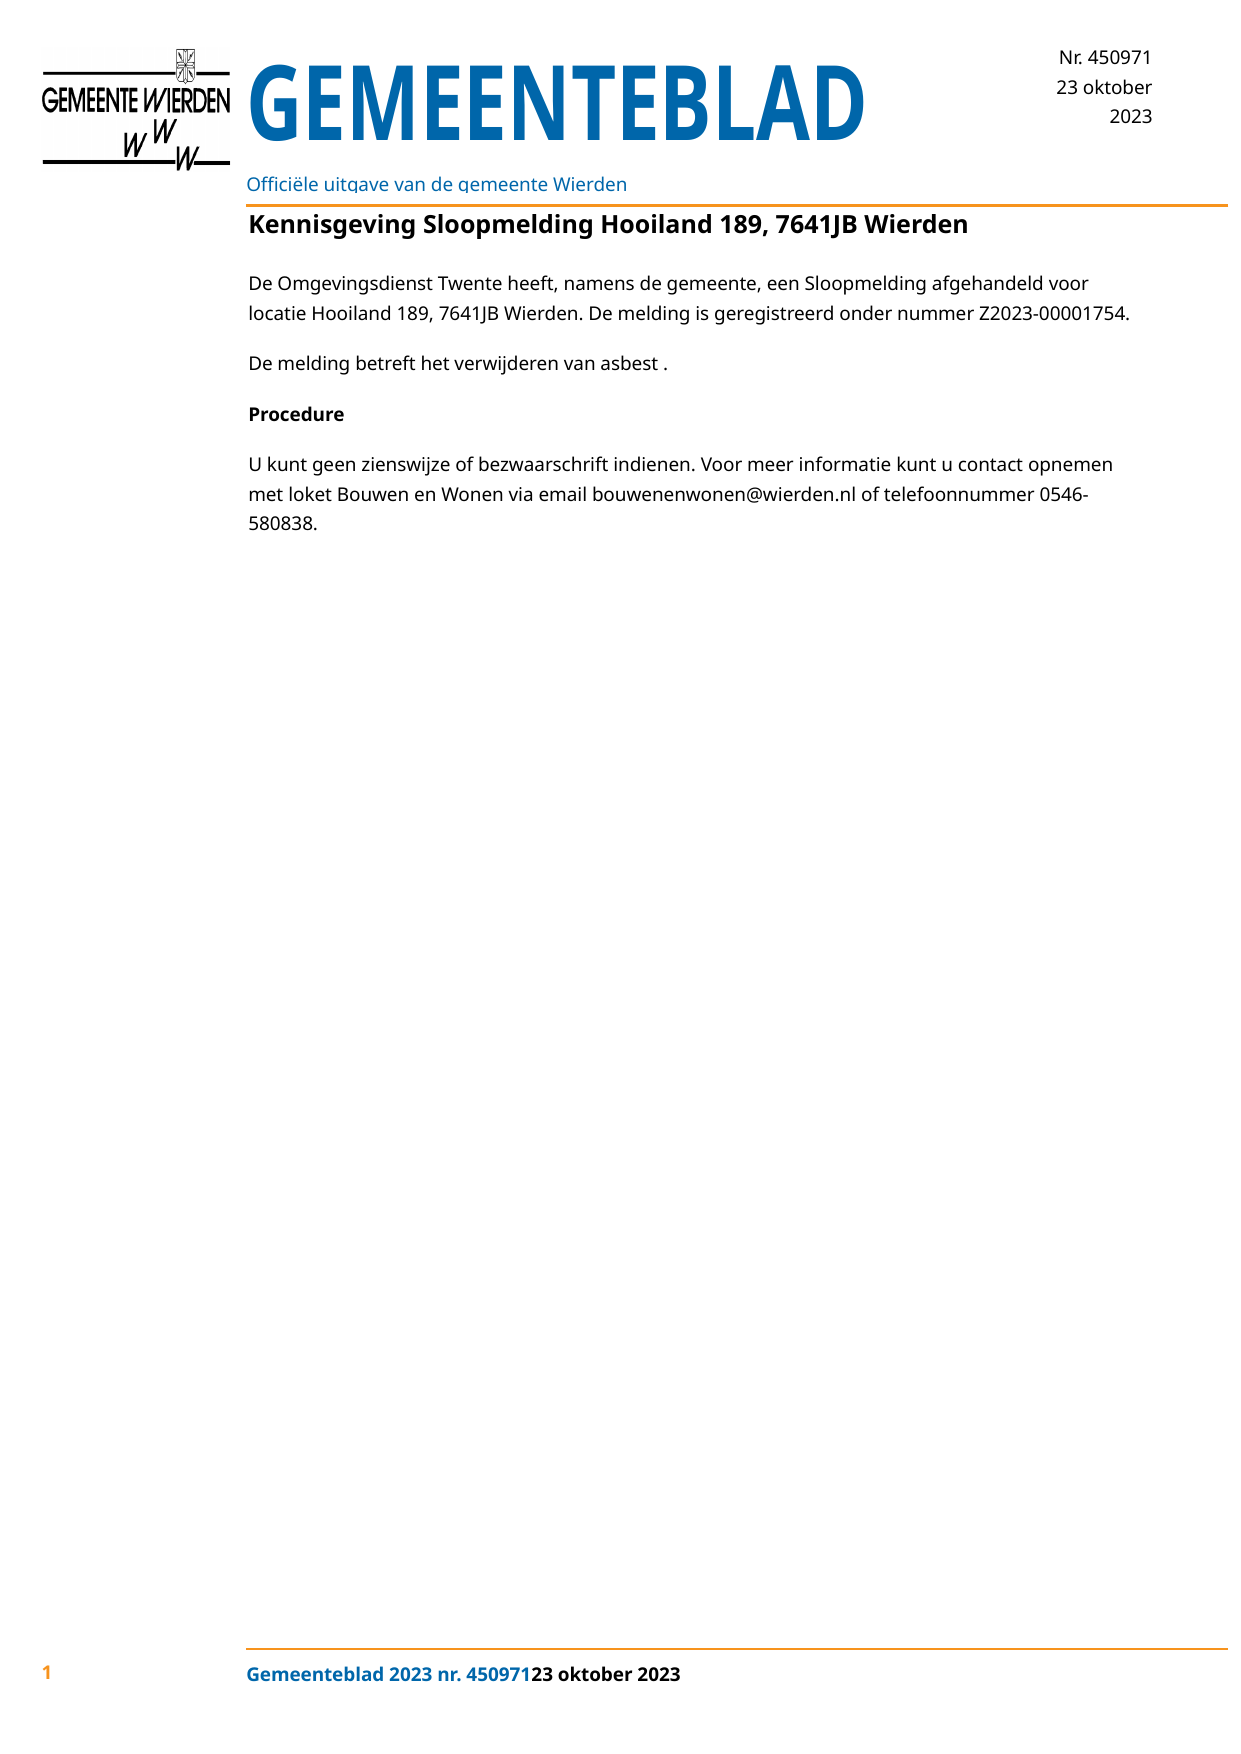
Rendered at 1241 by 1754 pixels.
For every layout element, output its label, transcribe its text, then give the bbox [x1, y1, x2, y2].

text U kunt geen zienswijze of bezwaarschrift indienen. Voor meer informatie kunt u contact opnemen met loket Bouwen en Wonen via email bouwenenwonen@wierden.nl of telefoonnummer 0546-580838. [248, 451, 1152, 536]
picture [41, 47, 231, 172]
text De Omgevingsdienst Twente heeft, namens de gemeente, een Sloopmelding afgehandeld voor locatie Hooiland 189, 7641JB Wierden. De melding is geregistreerd onder nummer Z2023-00001754. [248, 270, 1152, 326]
text De melding betreft het verwijderen van asbest . [248, 350, 1152, 376]
text Procedure [248, 401, 1152, 426]
text Kennisgeving Sloopmelding Hooiland 189, 7641JB Wierden [248, 207, 1152, 241]
